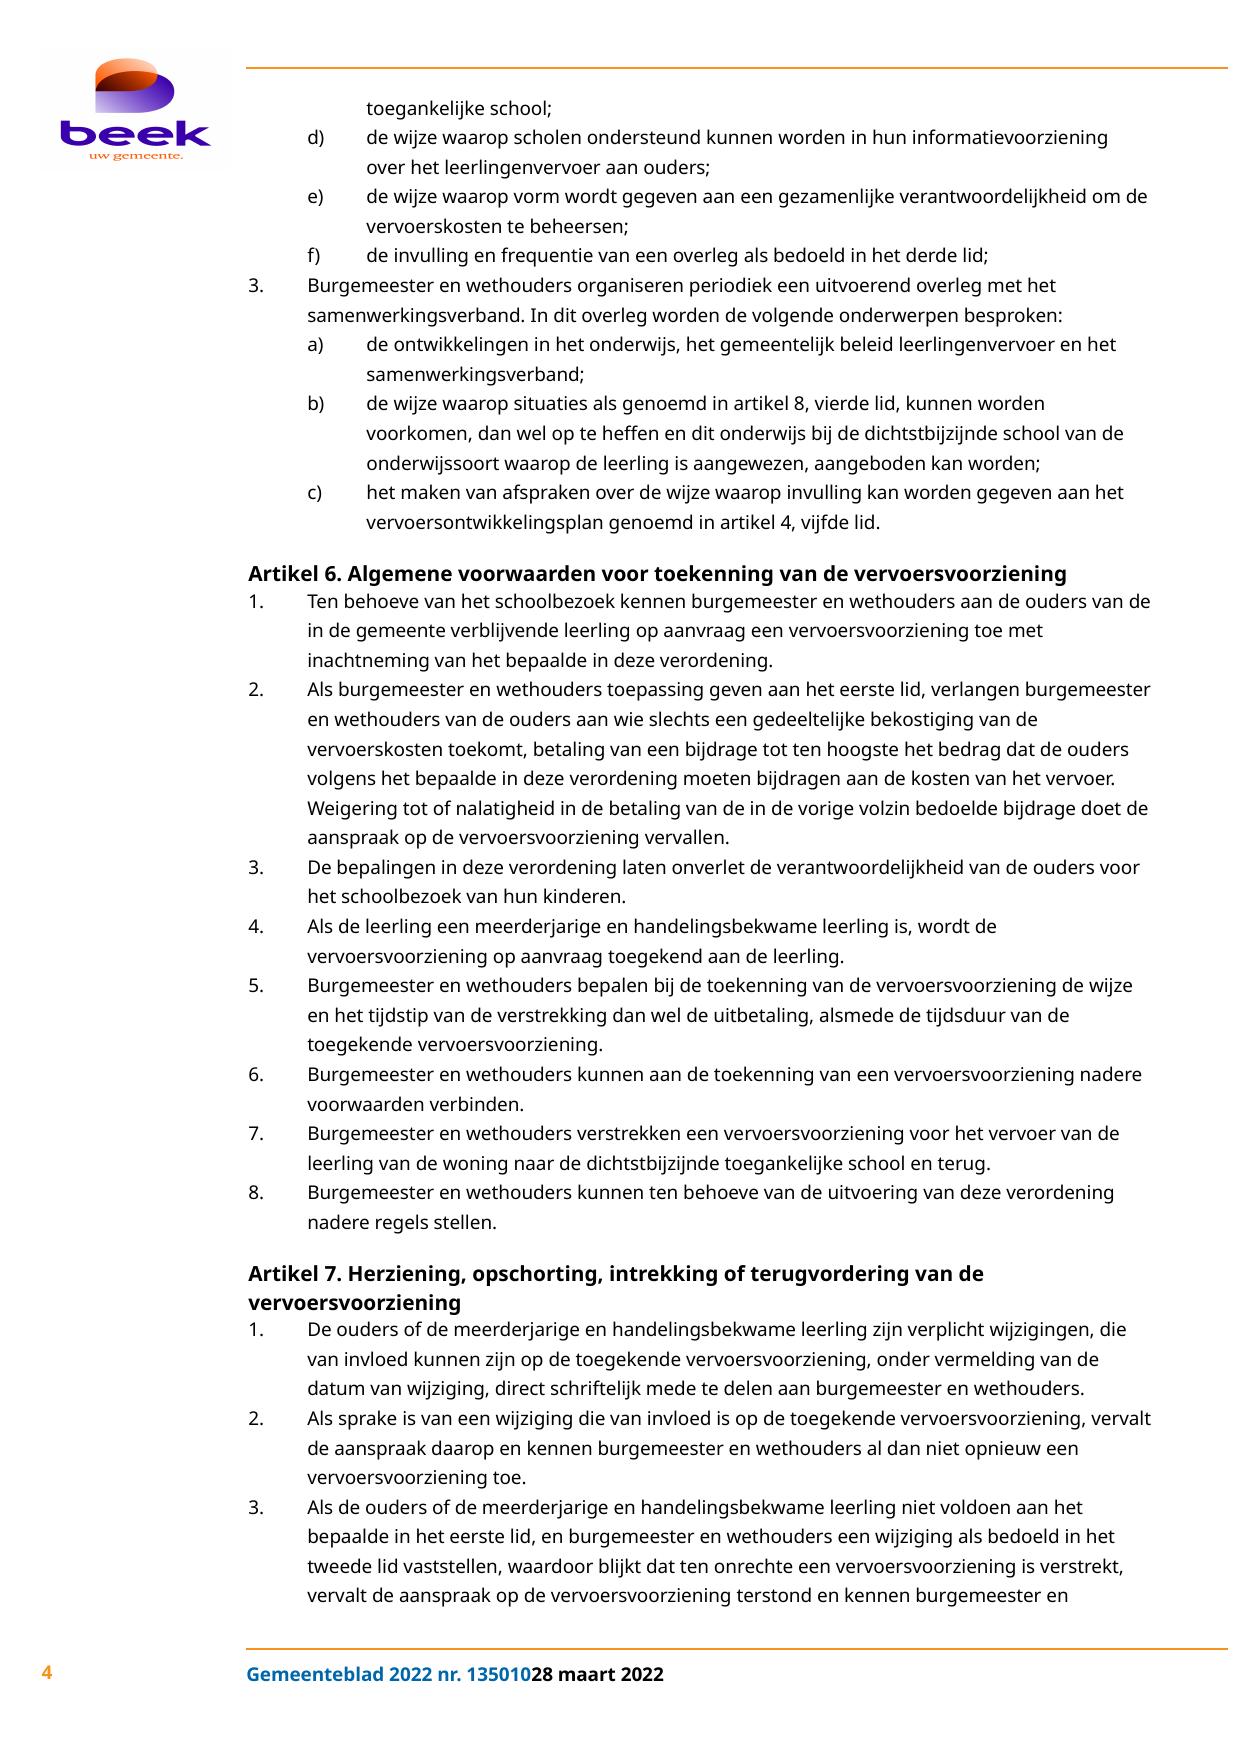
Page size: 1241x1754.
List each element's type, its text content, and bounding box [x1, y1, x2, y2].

list het maken van afspraken over de wijze waarop invulling kan worden gegeven aan het vervoersontwikkelingsplan genoemd in artikel 4, vijfde lid. [307, 479, 1152, 535]
list de wijze waarop situaties als genoemd in artikel 8, vierde lid, kunnen worden voorkomen, dan wel op te heffen en dit onderwijs bij de dichtstbijzijnde school van de onderwijssoort waarop de leerling is aangewezen, aangeboden kan worden; [307, 391, 1152, 476]
list Burgemeester en wethouders verstrekken een vervoersvoorziening voor het vervoer van de leerling van de woning naar de dichtstbijzijnde toegankelijke school en terug. [248, 1120, 1152, 1176]
list Als sprake is van een wijziging die van invloed is op de toegekende vervoersvoorziening, vervalt de aanspraak daarop en kennen burgemeester en wethouders al dan niet opnieuw een vervoersvoorziening toe. [248, 1405, 1152, 1490]
text Artikel 6. Algemene voorwaarden voor toekenning van de vervoersvoorziening [248, 559, 1152, 588]
list de wijze waarop vorm wordt gegeven aan een gezamenlijke verantwoordelijkheid om de vervoerskosten te beheersen; [307, 183, 1152, 239]
list Burgemeester en wethouders kunnen aan de toekenning van een vervoersvoorziening nadere voorwaarden verbinden. [248, 1061, 1152, 1116]
list Burgemeester en wethouders bepalen bij de toekenning van de vervoersvoorziening de wijze en het tijdstip van de verstrekking dan wel de uitbetaling, alsmede de tijdsduur van de toegekende vervoersvoorziening. [248, 972, 1152, 1057]
list De ouders of de meerderjarige en handelingsbekwame leerling zijn verplicht wijzigingen, die van invloed kunnen zijn op de toegekende vervoersvoorziening, onder vermelding van de datum van wijziging, direct schriftelijk mede te delen aan burgemeester en wethouders. [248, 1316, 1152, 1401]
list toegankelijke school; [307, 95, 1152, 121]
list Ten behoeve van het schoolbezoek kennen burgemeester en wethouders aan de ouders van de in de gemeente verblijvende leerling op aanvraag een vervoersvoorziening toe met inachtneming van het bepaalde in deze verordening. [248, 588, 1152, 673]
list Burgemeester en wethouders organiseren periodiek een uitvoerend overleg met het samenwerkingsverband. In dit overleg worden de volgende onderwerpen besproken: [248, 272, 1152, 328]
picture [41, 47, 231, 172]
list De bepalingen in deze verordening laten onverlet de verantwoordelijkheid van de ouders voor het schoolbezoek van hun kinderen. [248, 854, 1152, 909]
list Als burgemeester en wethouders toepassing geven aan het eerste lid, verlangen burgemeester en wethouders van de ouders aan wie slechts een gedeeltelijke bekostiging van de vervoerskosten toekomt, betaling van een bijdrage tot ten hoogste het bedrag dat de ouders volgens het bepaalde in deze verordening moeten bijdragen aan de kosten van het vervoer. Weigering tot of nalatigheid in de betaling van de in de vorige volzin bedoelde bijdrage doet de aanspraak op de vervoersvoorziening vervallen. [248, 677, 1152, 850]
list de wijze waarop scholen ondersteund kunnen worden in hun informatievoorziening over het leerlingenvervoer aan ouders; [307, 124, 1152, 180]
list de invulling en frequentie van een overleg als bedoeld in het derde lid; [307, 243, 1152, 268]
list Als de leerling een meerderjarige en handelingsbekwame leerling is, wordt de vervoersvoorziening op aanvraag toegekend aan de leerling. [248, 913, 1152, 968]
list Burgemeester en wethouders kunnen ten behoeve van de uitvoering van deze verordening nadere regels stellen. [248, 1179, 1152, 1235]
list Als de ouders of de meerderjarige en handelingsbekwame leerling niet voldoen aan het bepaalde in het eerste lid, en burgemeester en wethouders een wijziging als bedoeld in het tweede lid vaststellen, waardoor blijkt dat ten onrechte een vervoersvoorziening is verstrekt, vervalt de aanspraak op de vervoersvoorziening terstond en kennen burgemeester en [248, 1494, 1152, 1608]
list de ontwikkelingen in het onderwijs, het gemeentelijk beleid leerlingenvervoer en het samenwerkingsverband; [307, 331, 1152, 387]
text Artikel 7. Herziening, opschorting, intrekking of terugvordering van de vervoersvoorziening [248, 1259, 1152, 1316]
